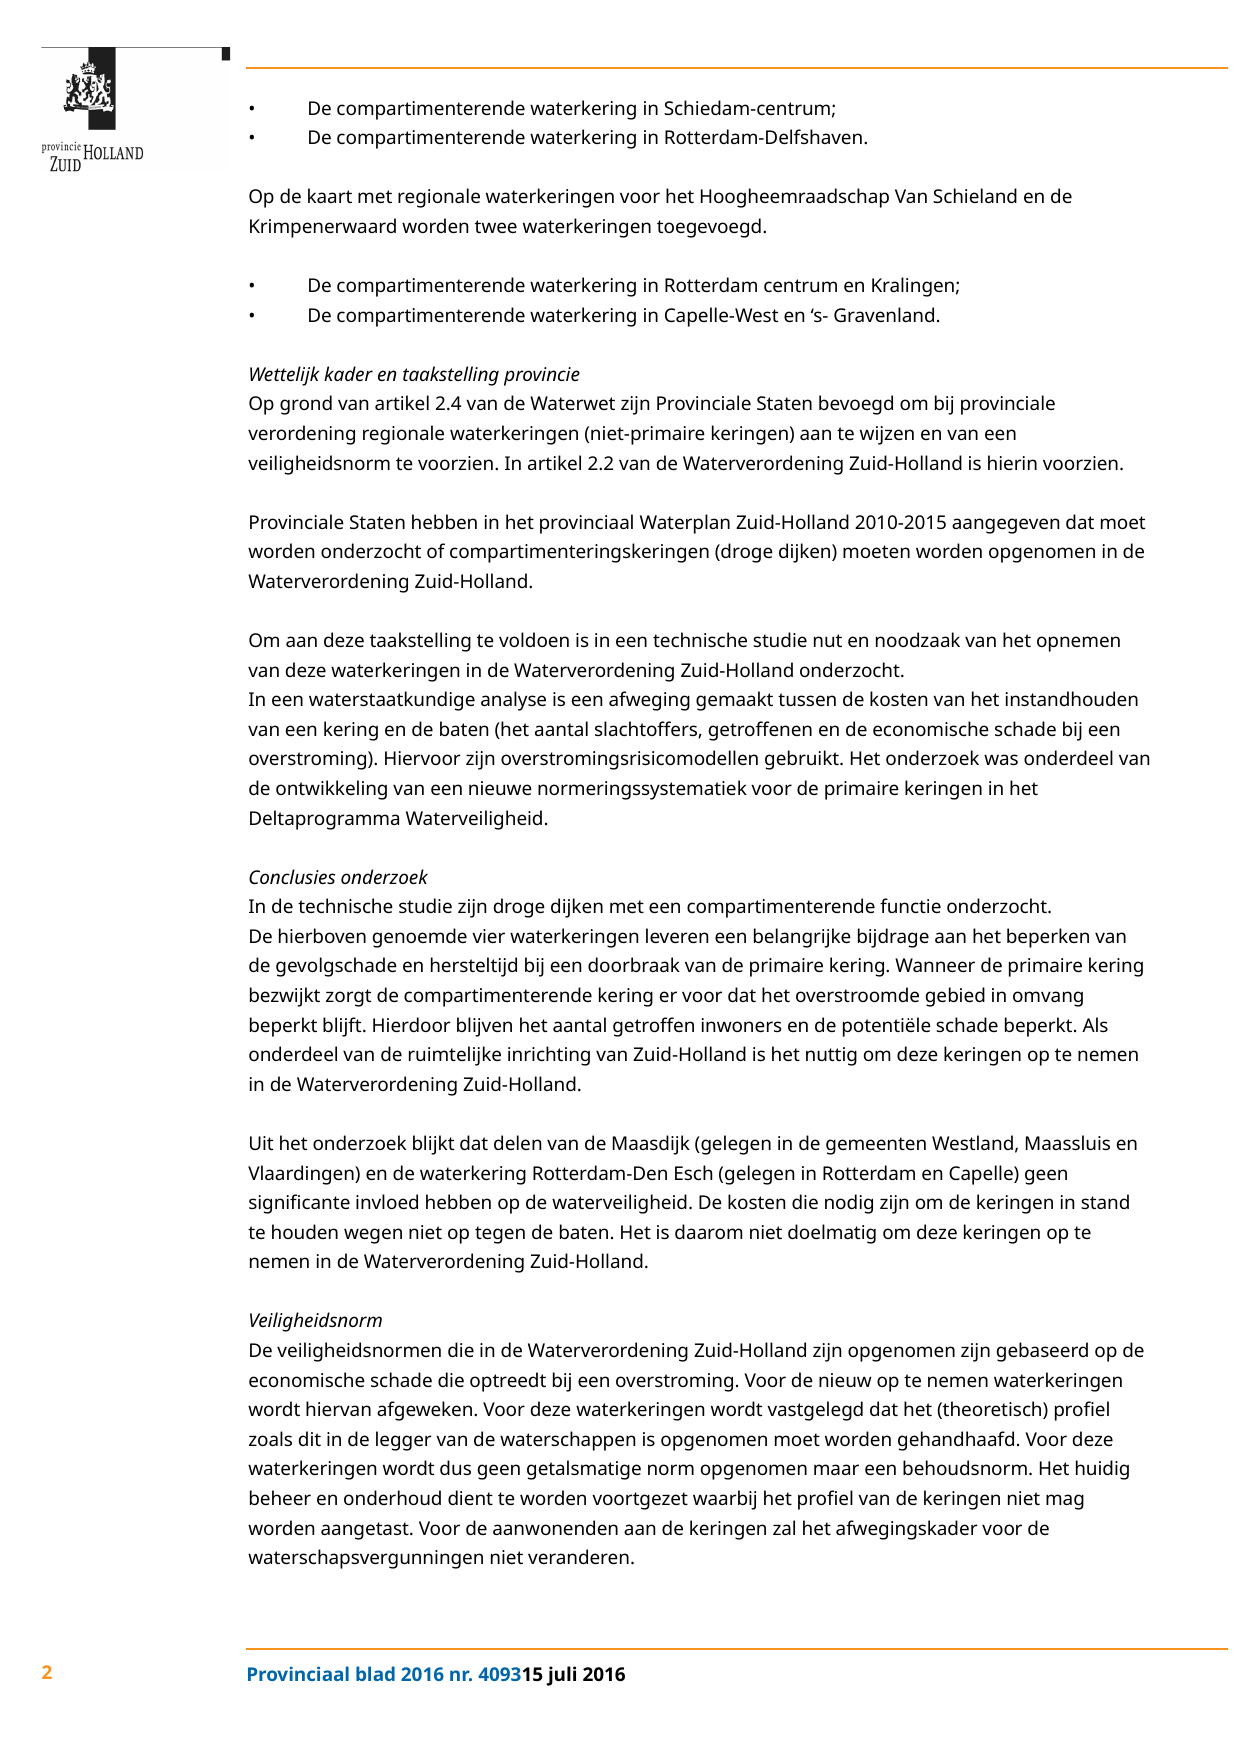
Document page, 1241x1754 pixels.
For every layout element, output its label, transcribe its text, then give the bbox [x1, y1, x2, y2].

text Veiligheidsnorm [248, 1308, 1152, 1333]
text Op grond van artikel 2.4 van de Waterwet zijn Provinciale Staten bevoegd om bij provinciale verordening regionale waterkeringen (niet-primaire keringen) aan te wijzen en van een veiligheidsnorm te voorzien. In artikel 2.2 van de Waterverordening Zuid-Holland is hierin voorzien. [248, 391, 1152, 476]
text Om aan deze taakstelling te voldoen is in een technische studie nut en noodzaak van het opnemen van deze waterkeringen in de Waterverordening Zuid-Holland onderzocht. [248, 627, 1152, 683]
list De compartimenterende waterkering in Capelle-West en ‘s- Gravenland. [248, 302, 1152, 328]
text Wettelijk kader en taakstelling provincie [248, 361, 1152, 387]
text In de technische studie zijn droge dijken met een compartimenterende functie onderzocht. [248, 893, 1152, 919]
text Provinciale Staten hebben in het provinciaal Waterplan Zuid-Holland 2010-2015 aangegeven dat moet worden onderzocht of compartimenteringskeringen (droge dijken) moeten worden opgenomen in de Waterverordening Zuid-Holland. [248, 509, 1152, 594]
list De compartimenterende waterkering in Rotterdam-Delfshaven. [248, 124, 1152, 150]
list De compartimenterende waterkering in Schiedam-centrum; [248, 95, 1152, 121]
text De veiligheidsnormen die in de Waterverordening Zuid-Holland zijn opgenomen zijn gebaseerd op de economische schade die optreedt bij een overstroming. Voor de nieuw op te nemen waterkeringen wordt hiervan afgeweken. Voor deze waterkeringen wordt vastgelegd dat het (theoretisch) profiel zoals dit in de legger van de waterschappen is opgenomen moet worden gehandhaafd. Voor deze waterkeringen wordt dus geen getalsmatige norm opgenomen maar een behoudsnorm. Het huidig beheer en onderhoud dient te worden voortgezet waarbij het profiel van de keringen niet mag worden aangetast. Voor de aanwonenden aan de keringen zal het afwegingskader voor de waterschapsvergunningen niet veranderen. [248, 1337, 1152, 1570]
text Op de kaart met regionale waterkeringen voor het Hoogheemraadschap Van Schieland en de Krimpenerwaard worden twee waterkeringen toegevoegd. [248, 183, 1152, 239]
list De compartimenterende waterkering in Rotterdam centrum en Kralingen; [248, 272, 1152, 298]
text De hierboven genoemde vier waterkeringen leveren een belangrijke bijdrage aan het beperken van de gevolgschade en hersteltijd bij een doorbraak van de primaire kering. Wanneer de primaire kering bezwijkt zorgt de compartimenterende kering er voor dat het overstroomde gebied in omvang beperkt blijft. Hierdoor blijven het aantal getroffen inwoners en de potentiële schade beperkt. Als onderdeel van de ruimtelijke inrichting van Zuid-Holland is het nuttig om deze keringen op te nemen in de Waterverordening Zuid-Holland. [248, 923, 1152, 1097]
text Conclusies onderzoek [248, 864, 1152, 890]
text Uit het onderzoek blijkt dat delen van de Maasdijk (gelegen in de gemeenten Westland, Maassluis en Vlaardingen) en de waterkering Rotterdam-Den Esch (gelegen in Rotterdam en Capelle) geen significante invloed hebben op de waterveiligheid. De kosten die nodig zijn om de keringen in stand te houden wegen niet op tegen de baten. Het is daarom niet doelmatig om deze keringen op te nemen in de Waterverordening Zuid-Holland. [248, 1130, 1152, 1274]
picture [41, 47, 231, 172]
text In een waterstaatkundige analyse is een afweging gemaakt tussen de kosten van het instandhouden van een kering en de baten (het aantal slachtoffers, getroffenen en de economische schade bij een overstroming). Hiervoor zijn overstromingsrisicomodellen gebruikt. Het onderzoek was onderdeel van de ontwikkeling van een nieuwe normeringssystematiek voor de primaire keringen in het Deltaprogramma Waterveiligheid. [248, 686, 1152, 831]
